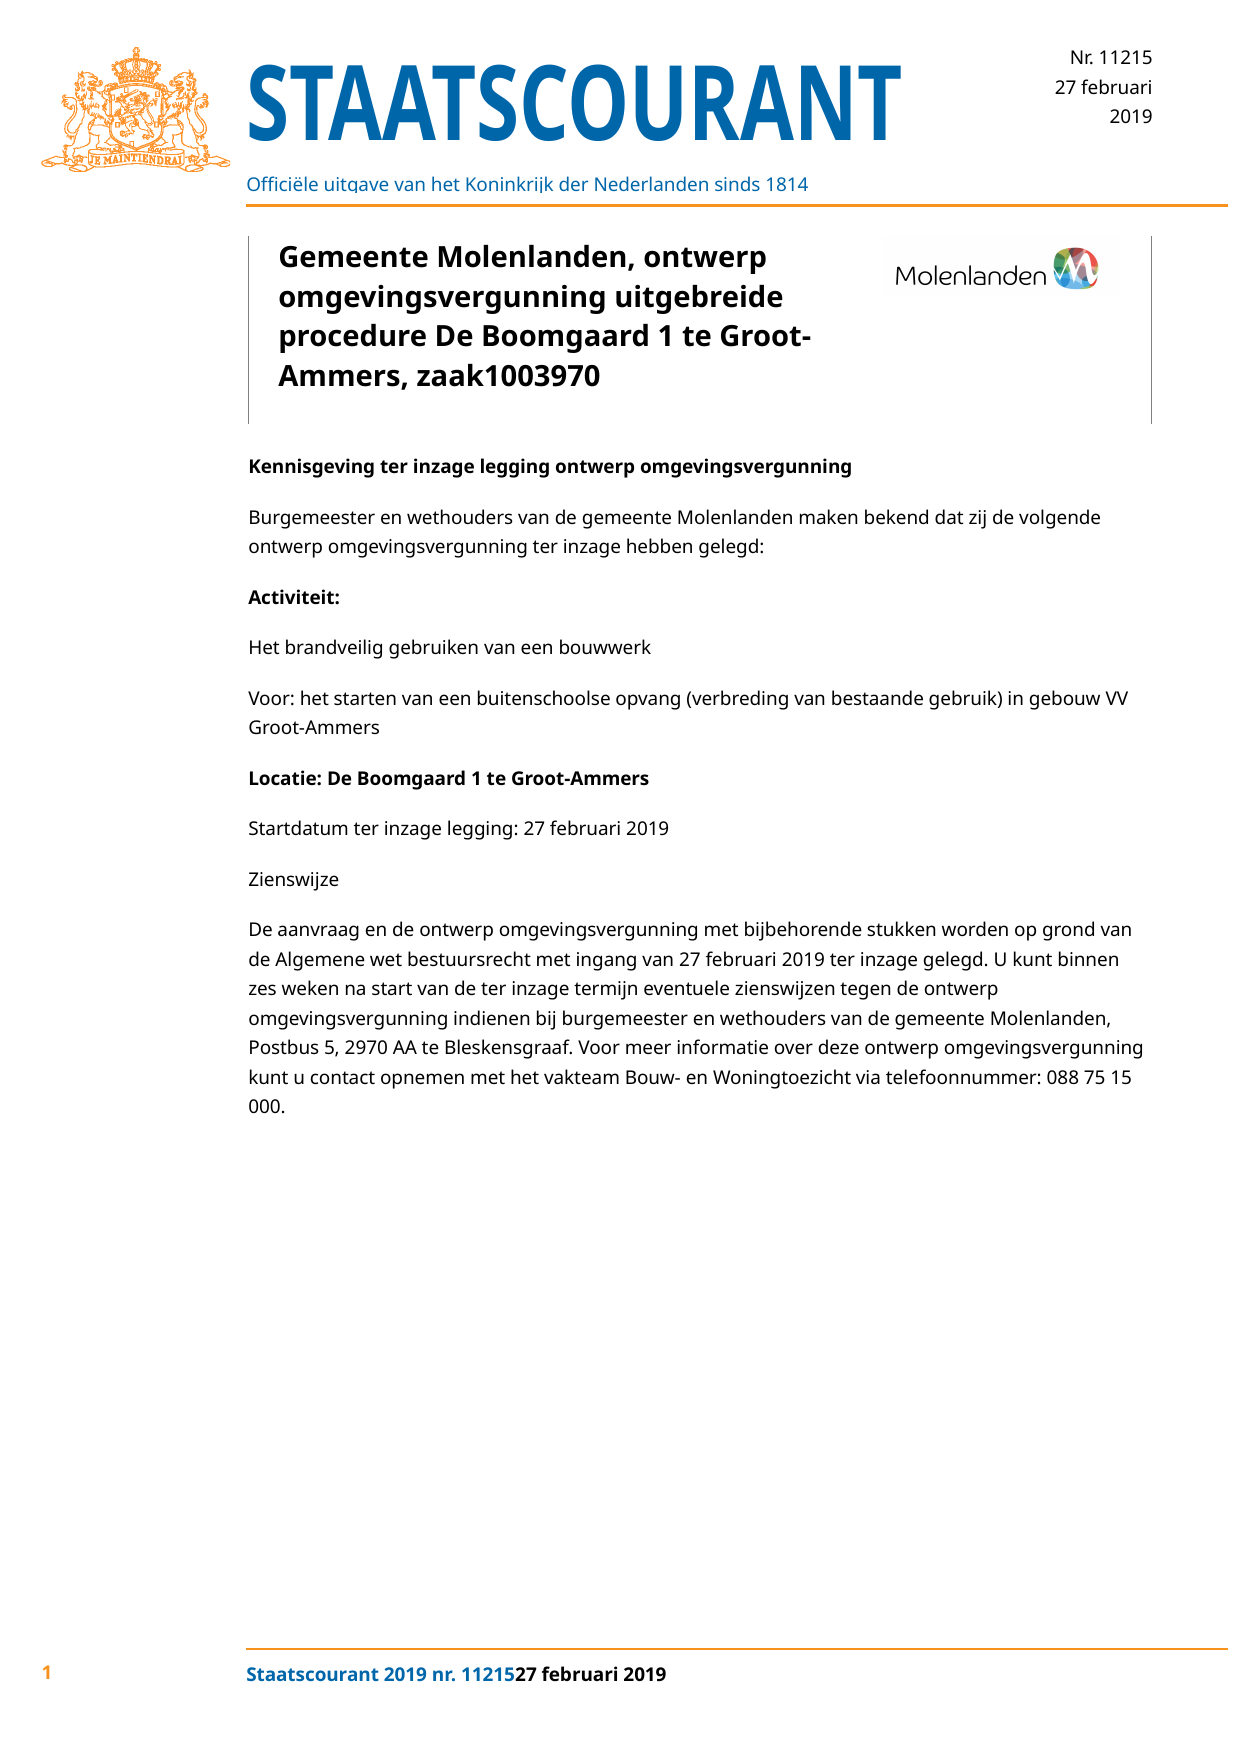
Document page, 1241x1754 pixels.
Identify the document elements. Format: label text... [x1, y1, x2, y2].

picture [882, 236, 1119, 296]
text Het brandveilig gebruiken van een bouwwerk [248, 634, 1152, 660]
table_header Gemeente Molenlanden, ontwerp omgevingsvergunning uitgebreide procedure De Boomgaard 1 te Groot-Ammers, zaak1003970 [249, 236, 850, 424]
text Burgemeester en wethouders van de gemeente Molenlanden maken bekend dat zij de volgende ontwerp omgevingsvergunning ter inzage hebben gelegd: [248, 504, 1152, 559]
text De aanvraag en de ontwerp omgevingsvergunning met bijbehorende stukken worden op grond van de Algemene wet bestuursrecht met ingang van 27 februari 2019 ter inzage gelegd. U kunt binnen zes weken na start van de ter inzage termijn eventuele zienswijzen tegen de ontwerp omgevingsvergunning indienen bij burgemeester en wethouders van de gemeente Molenlanden, Postbus 5, 2970 AA te Bleskensgraaf. Voor meer informatie over deze ontwerp omgevingsvergunning kunt u contact opnemen met het vakteam Bouw- en Woningtoezicht via telefoonnummer: 088 75 15 000. [248, 916, 1152, 1119]
text Locatie: De Boomgaard 1 te Groot-Ammers [248, 765, 1152, 791]
text Zienswijze [248, 866, 1152, 891]
text Voor: het starten van een buitenschoolse opvang (verbreding van bestaande gebruik) in gebouw VV Groot-Ammers [248, 685, 1152, 740]
table_header [850, 236, 1151, 424]
picture [41, 47, 231, 172]
text Kennisgeving ter inzage legging ontwerp omgevingsvergunning [248, 454, 1152, 479]
text Activiteit: [248, 584, 1152, 610]
text Startdatum ter inzage legging: 27 februari 2019 [248, 815, 1152, 841]
